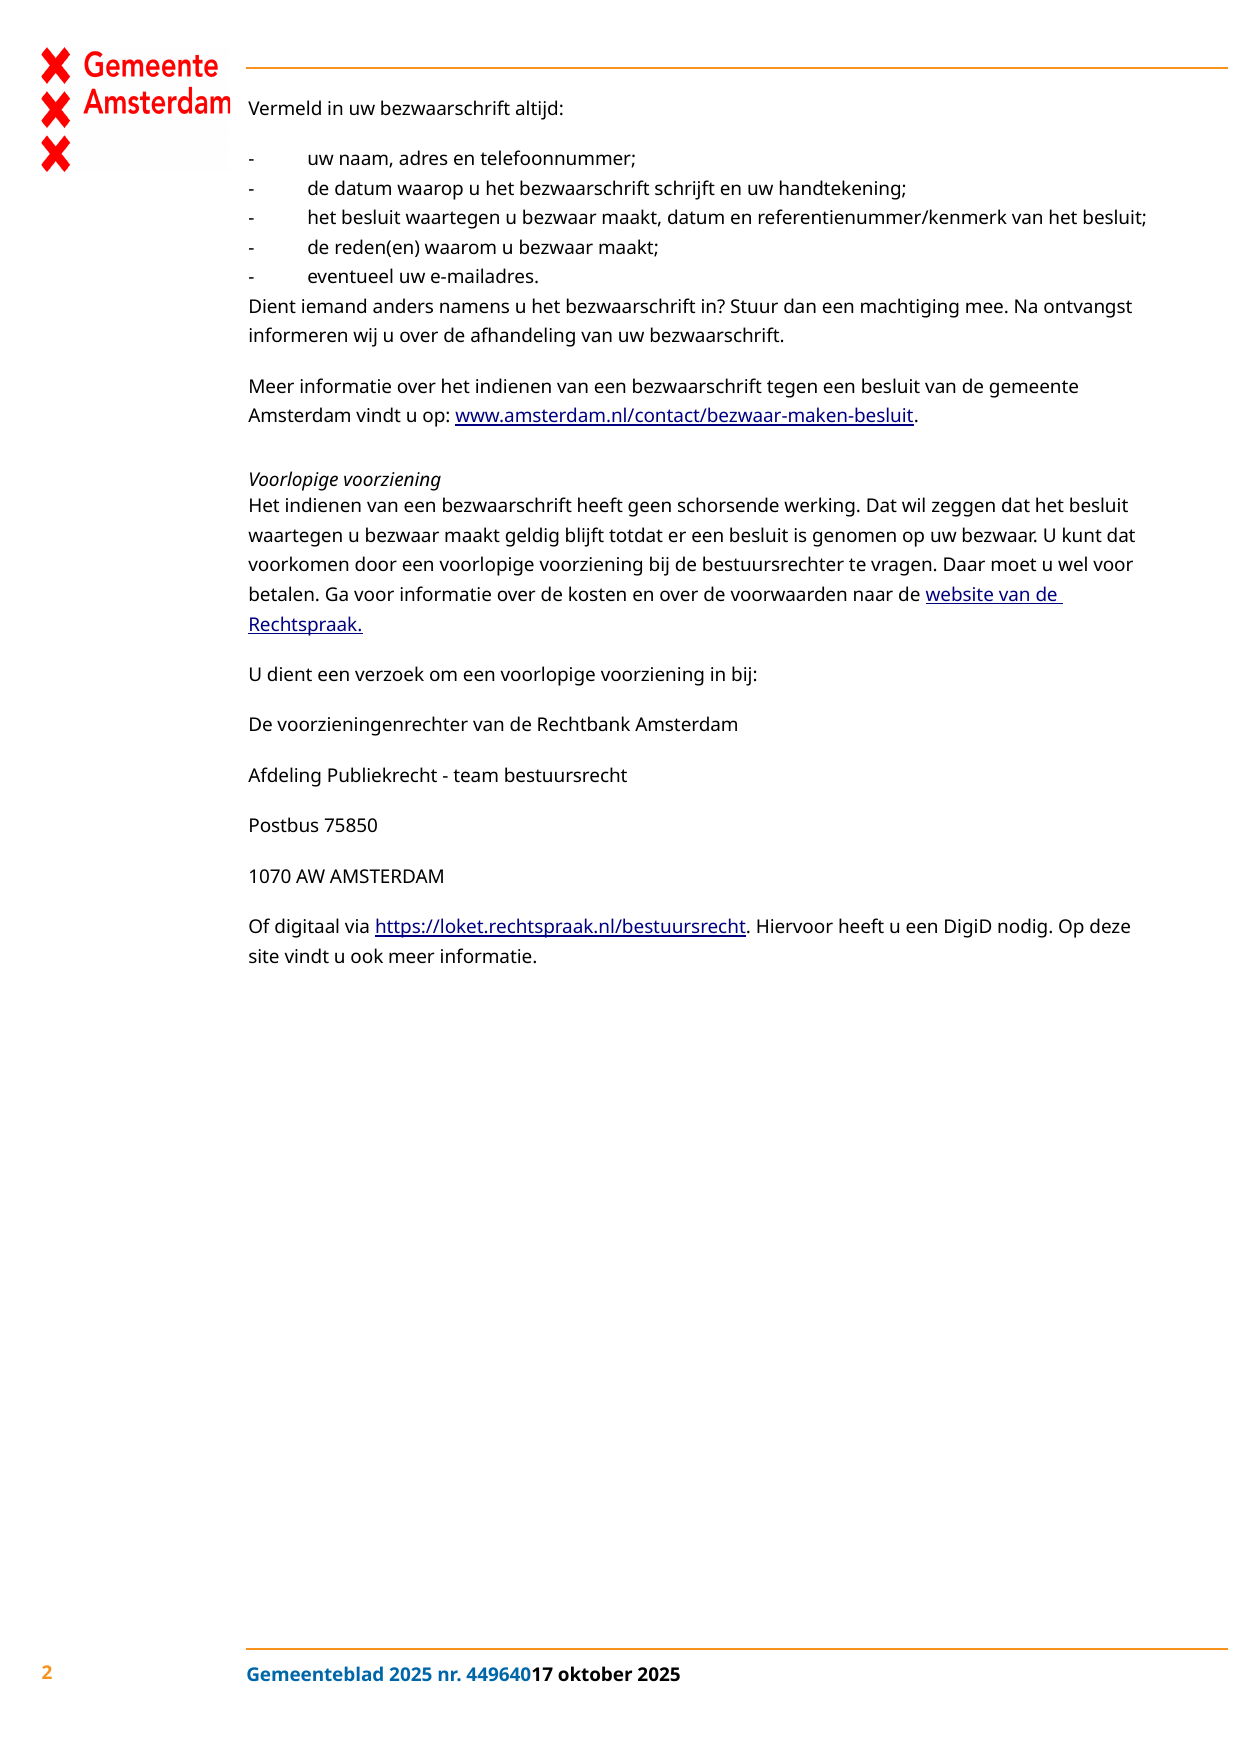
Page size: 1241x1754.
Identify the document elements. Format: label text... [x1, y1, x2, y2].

text Het indienen van een bezwaarschrift heeft geen schorsende werking. Dat wil zeggen dat het besluit waartegen u bezwaar maakt geldig blijft totdat er een besluit is genomen op uw bezwaar. U kunt dat voorkomen door een voorlopige voorziening bij de bestuursrechter te vragen. Daar moet u wel voor betalen. Ga voor informatie over de kosten en over de voorwaarden naar de website van de Rechtspraak. [248, 492, 1152, 636]
list de datum waarop u het bezwaarschrift schrijft en uw handtekening; [248, 175, 1152, 201]
text 1070 AW AMSTERDAM [248, 863, 1152, 888]
list de reden(en) waarom u bezwaar maakt; [248, 234, 1152, 260]
list eventueel uw e-mailadres. [248, 263, 1152, 289]
text U dient een verzoek om een voorlopige voorziening in bij: [248, 661, 1152, 687]
text Postbus 75850 [248, 812, 1152, 838]
text Dient iemand anders namens u het bezwaarschrift in? Stuur dan een machtiging mee. Na ontvangst informeren wij u over de afhandeling van uw bezwaarschrift. [248, 293, 1152, 348]
text Vermeld in uw bezwaarschrift altijd: [248, 95, 1152, 121]
text Afdeling Publiekrecht - team bestuursrecht [248, 762, 1152, 788]
list uw naam, adres en telefoonnummer; [248, 145, 1152, 171]
text Voorlopige voorziening [248, 467, 1152, 492]
text Of digitaal via https://loket.rechtspraak.nl/bestuursrecht. Hiervoor heeft u een DigiD nodig. Op deze site vindt u ook meer informatie. [248, 913, 1152, 968]
list het besluit waartegen u bezwaar maakt, datum en referentienummer/kenmerk van het besluit; [248, 204, 1152, 230]
text Meer informatie over het indienen van een bezwaarschrift tegen een besluit van de gemeente Amsterdam vindt u op: www.amsterdam.nl/contact/bezwaar-maken-besluit. [248, 373, 1152, 428]
text De voorzieningenrechter van de Rechtbank Amsterdam [248, 712, 1152, 737]
picture [41, 47, 231, 172]
